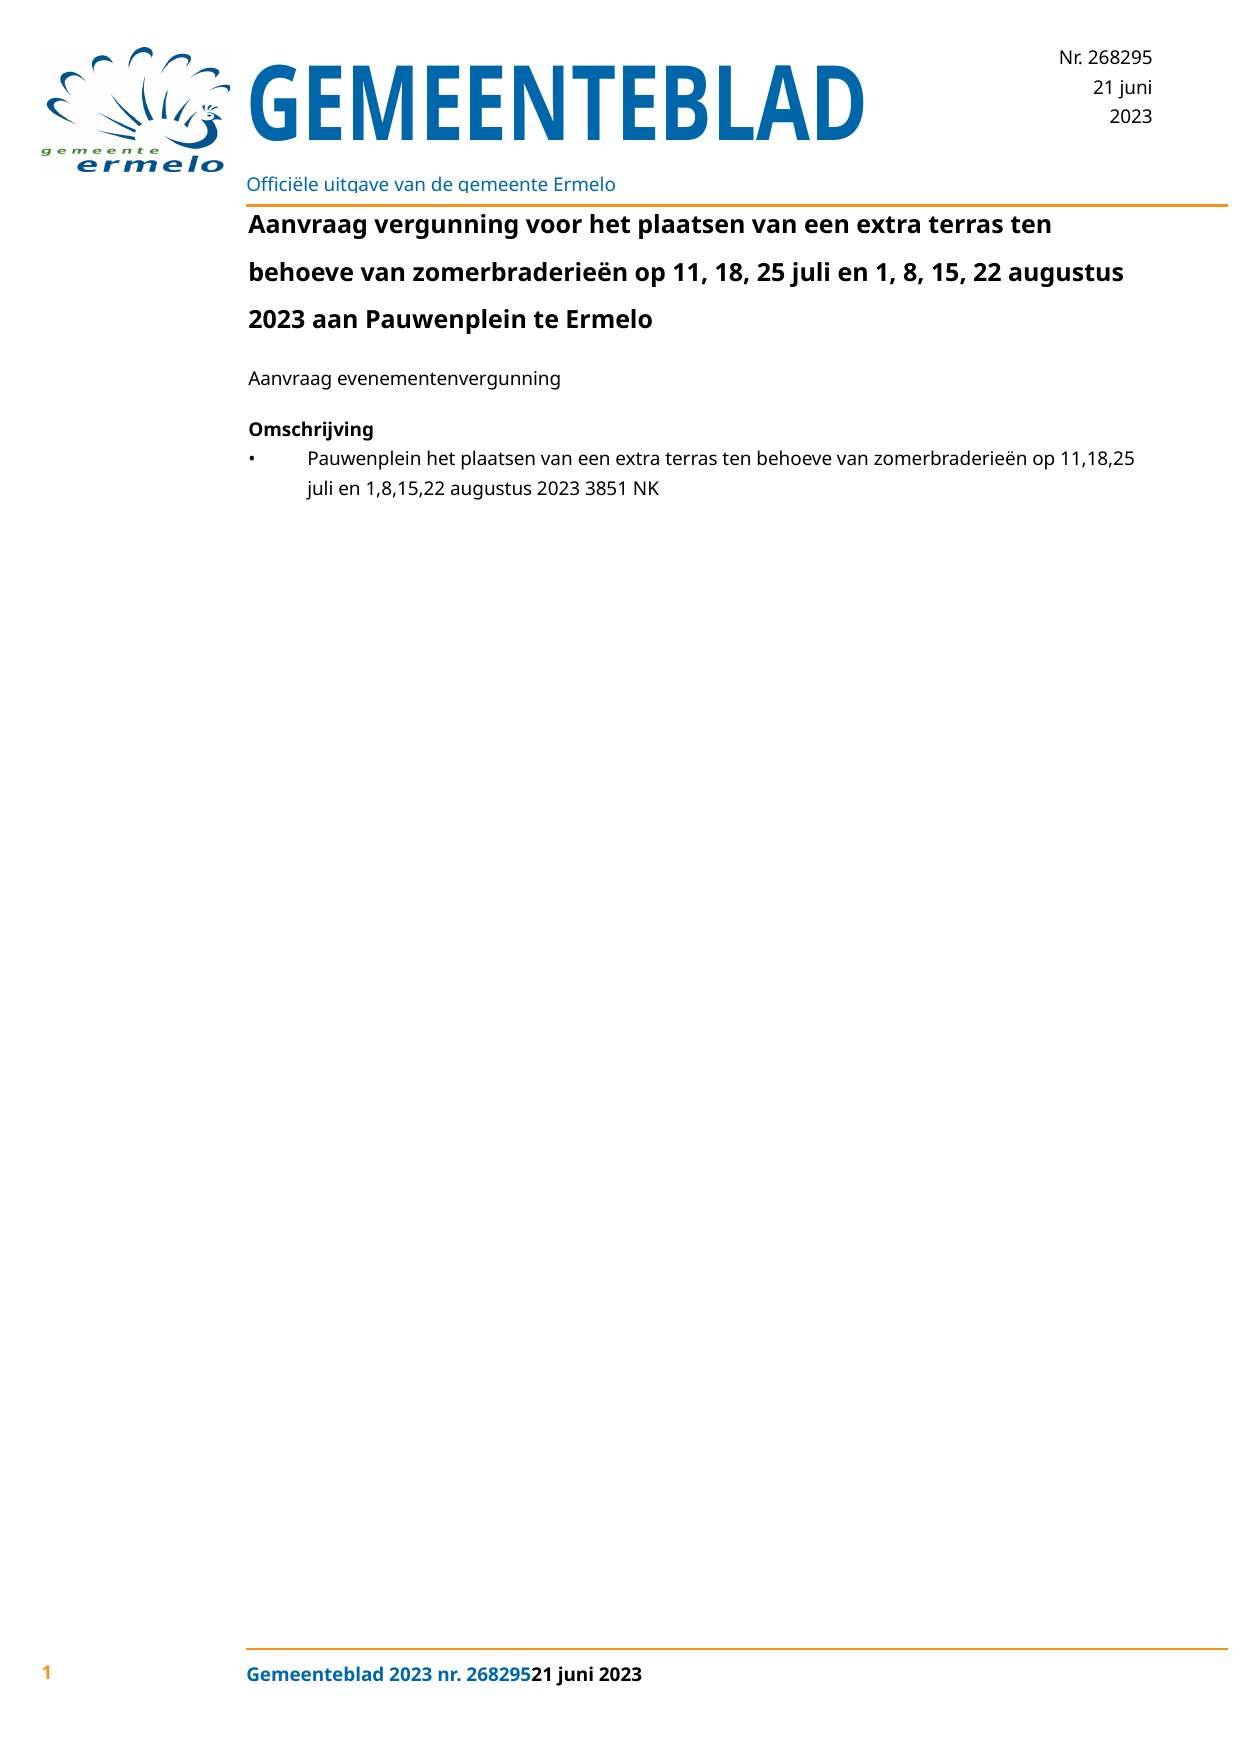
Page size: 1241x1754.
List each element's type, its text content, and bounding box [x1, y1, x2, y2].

text Omschrijving [248, 416, 1152, 442]
picture [41, 47, 231, 172]
list Pauwenplein het plaatsen van een extra terras ten behoeve van zomerbraderieën op 11,18,25 juli en 1,8,15,22 augustus 2023 3851 NK [248, 446, 1152, 501]
text Aanvraag evenementenvergunning [248, 366, 1152, 391]
text Aanvraag vergunning voor het plaatsen van een extra terras ten behoeve van zomerbraderieën op 11, 18, 25 juli en 1, 8, 15, 22 augustus 2023 aan Pauwenplein te Ermelo [248, 207, 1152, 336]
